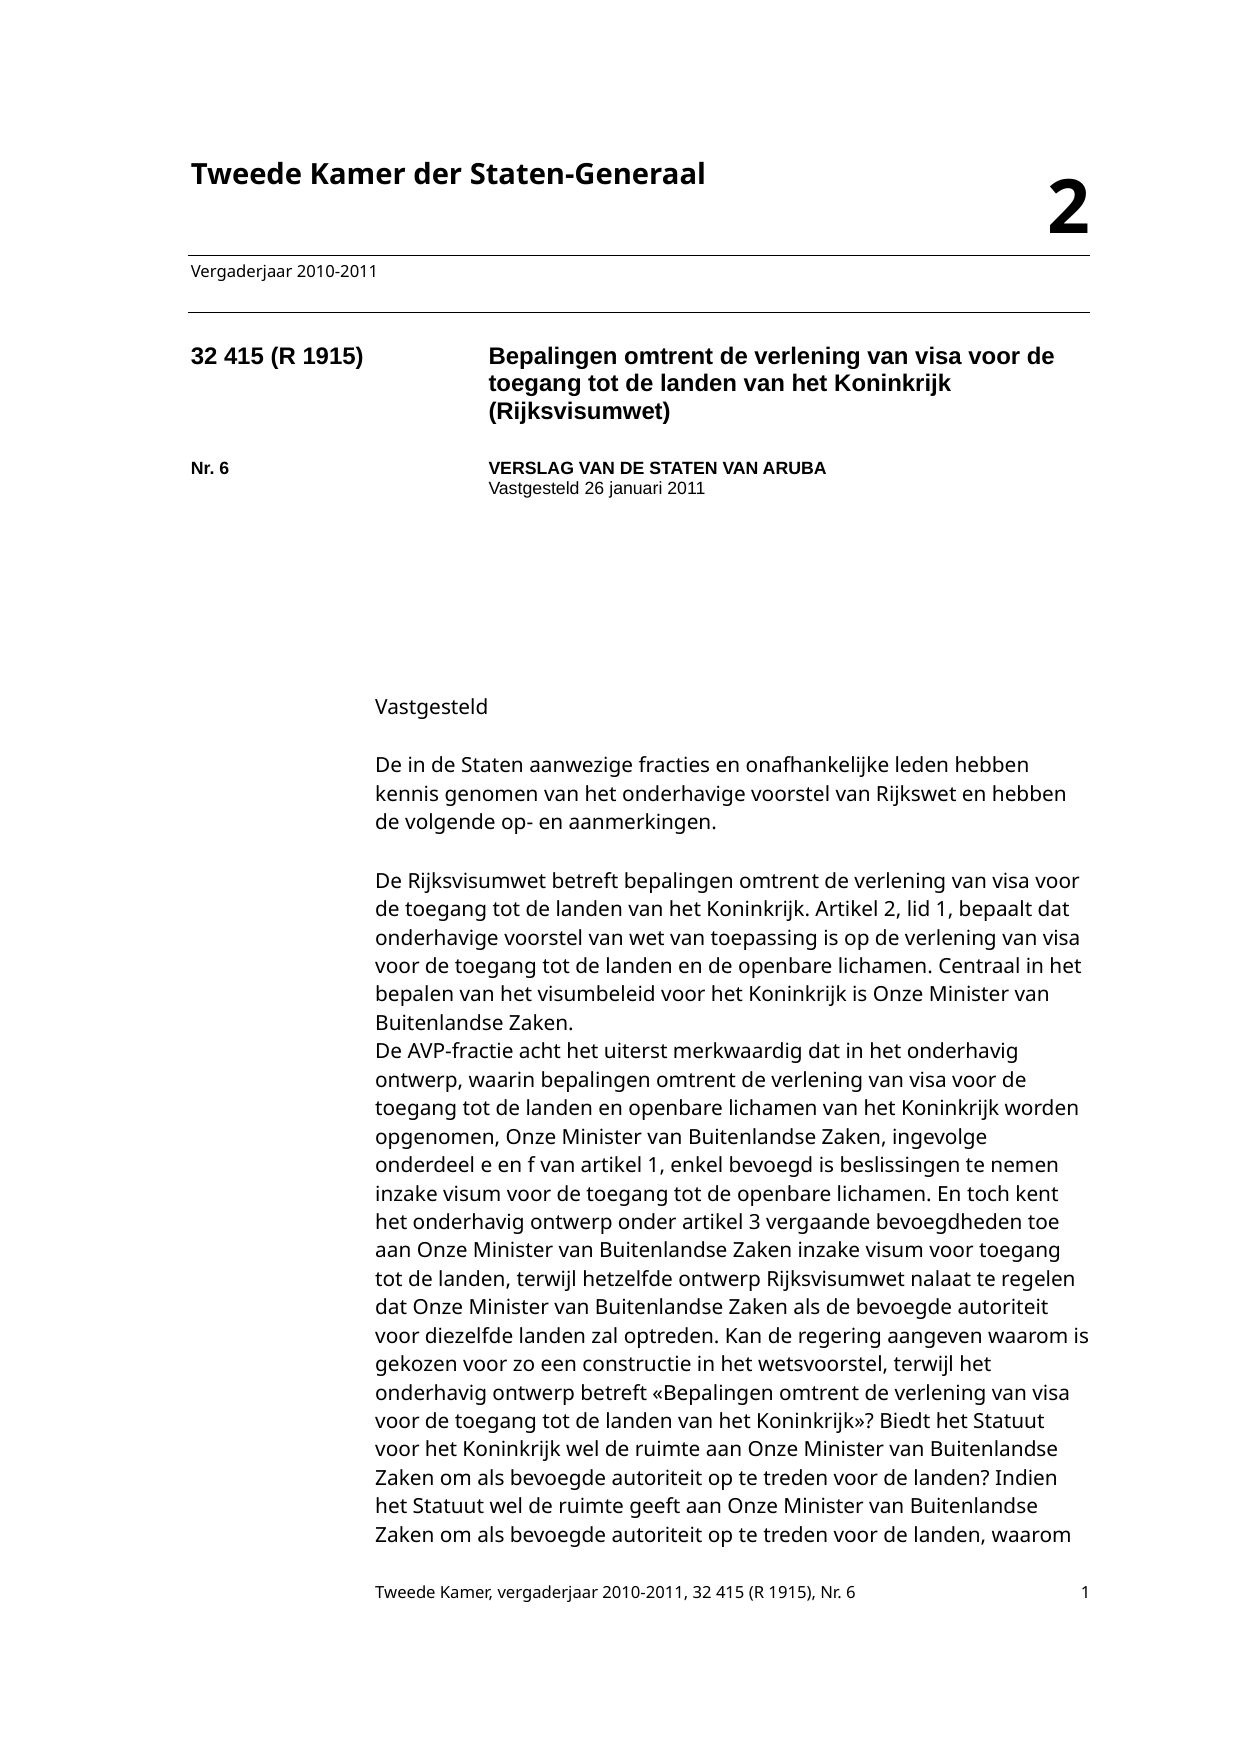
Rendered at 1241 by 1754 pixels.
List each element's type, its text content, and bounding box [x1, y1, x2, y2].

table_cell Nr. 6 [188, 455, 485, 573]
table_cell Bepalingen omtrent de verlening van visa voor de toegang tot de landen van het Koninkrijk (Rijksvisumwet) [485, 339, 1090, 454]
text De in de Staten aanwezige fracties en onafhankelijke leden hebben kennis genomen van het onderhavige voorstel van Rijkswet en hebben de volgende op- en aanmerkingen. [375, 751, 1090, 836]
text De AVP-fractie acht het uiterst merkwaardig dat in het onderhavig ontwerp, waarin bepalingen omtrent de verlening van visa voor de toegang tot de landen en openbare lichamen van het Koninkrijk worden opgenomen, Onze Minister van Buitenlandse Zaken, ingevolge onderdeel e en f van artikel 1, enkel bevoegd is beslissingen te nemen inzake visum voor de toegang tot de openbare lichamen. En toch kent het onderhavig ontwerp onder artikel 3 vergaande bevoegdheden toe aan Onze Minister van Buitenlandse Zaken inzake visum voor toegang tot de landen, terwijl hetzelfde ontwerp Rijksvisumwet nalaat te regelen dat Onze Minister van Buitenlandse Zaken als de bevoegde autoriteit voor diezelfde landen zal optreden. Kan de regering aangeven waarom is gekozen voor zo een constructie in het wetsvoorstel, terwijl het onderhavig ontwerp betreft «Bepalingen omtrent de verlening van visa voor de toegang tot de landen van het Koninkrijk»? Biedt het Statuut voor het Koninkrijk wel de ruimte aan Onze Minister van Buitenlandse Zaken om als bevoegde autoriteit op te treden voor de landen? Indien het Statuut wel de ruimte geeft aan Onze Minister van Buitenlandse Zaken om als bevoegde autoriteit op te treden voor de landen, waarom [375, 1036, 1090, 1548]
table_cell [485, 313, 1090, 339]
text Vastgesteld [375, 692, 1090, 721]
text De Rijksvisumwet betreft bepalingen omtrent de verlening van visa voor de toegang tot de landen van het Koninkrijk. Artikel 2, lid 1, bepaalt dat onderhavige voorstel van wet van toepassing is op de verlening van visa voor de toegang tot de landen en de openbare lichamen. Centraal in het bepalen van het visumbeleid voor het Koninkrijk is Onze Minister van Buitenlandse Zaken. [375, 866, 1090, 1036]
table_cell [485, 256, 1090, 312]
table_header 2 [910, 150, 1090, 255]
table_cell [188, 313, 485, 339]
table_cell VERSLAG VAN DE STATEN VAN ARUBA Vastgesteld 26 januari 2011 [485, 455, 1090, 573]
table_cell Vergaderjaar 2010-2011 [188, 256, 485, 312]
table_header Tweede Kamer der Staten-Generaal [188, 150, 909, 255]
table_cell 32 415 (R 1915) [188, 339, 485, 454]
